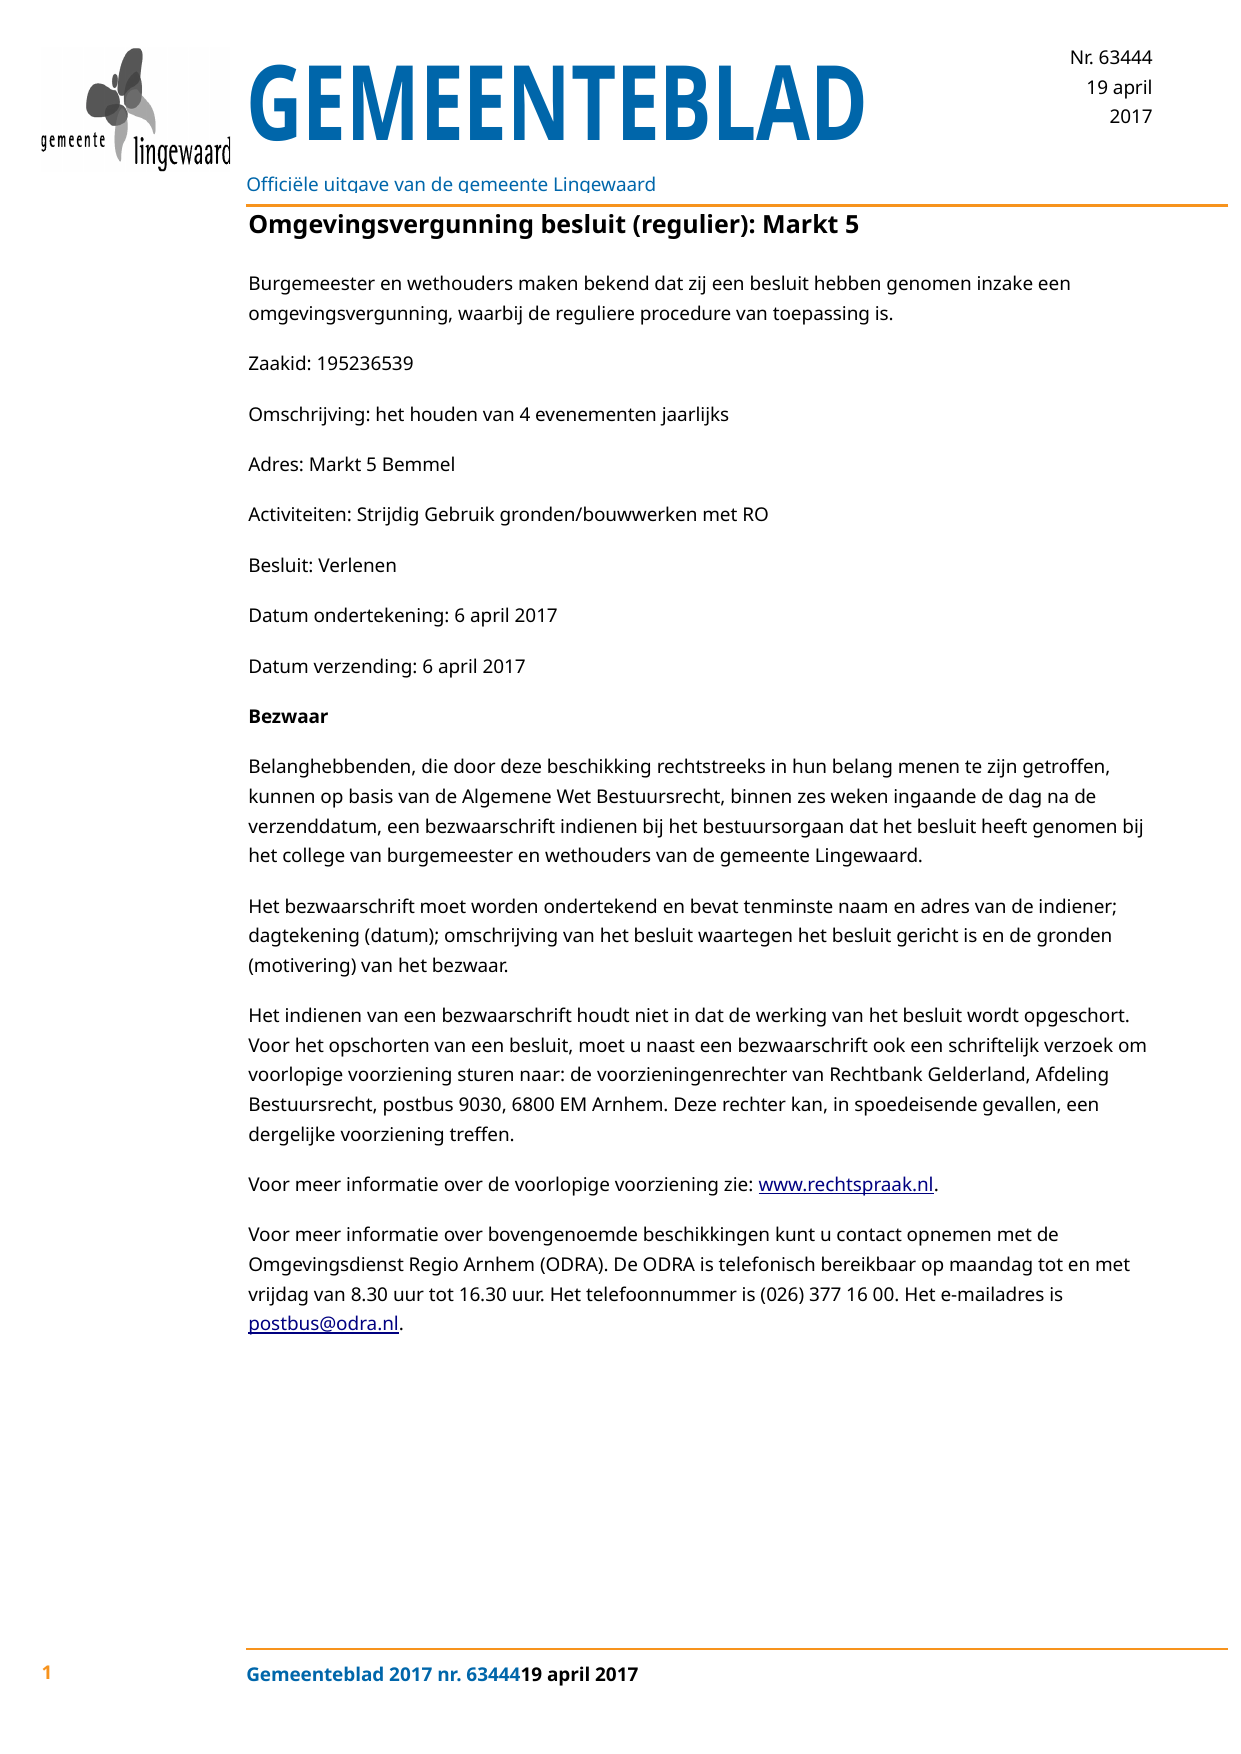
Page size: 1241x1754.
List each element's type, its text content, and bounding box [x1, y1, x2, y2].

text Datum ondertekening: 6 april 2017 [248, 602, 1152, 628]
text Adres: Markt 5 Bemmel [248, 451, 1152, 477]
text Het bezwaarschrift moet worden ondertekend en bevat tenminste naam en adres van de indiener; dagtekening (datum); omschrijving van het besluit waartegen het besluit gericht is en de gronden (motivering) van het bezwaar. [248, 893, 1152, 978]
text Voor meer informatie over de voorlopige voorziening zie: www.rechtspraak.nl. [248, 1171, 1152, 1197]
text Het indienen van een bezwaarschrift houdt niet in dat de werking van het besluit wordt opgeschort. Voor het opschorten van een besluit, moet u naast een bezwaarschrift ook een schriftelijk verzoek om voorlopige voorziening sturen naar: de voorzieningenrechter van Rechtbank Gelderland, Afdeling Bestuursrecht, postbus 9030, 6800 EM Arnhem. Deze rechter kan, in spoedeisende gevallen, een dergelijke voorziening treffen. [248, 1002, 1152, 1146]
picture [41, 47, 231, 172]
text Belanghebbenden, die door deze beschikking rechtstreeks in hun belang menen te zijn getroffen, kunnen op basis van de Algemene Wet Bestuursrecht, binnen zes weken ingaande de dag na de verzenddatum, een bezwaarschrift indienen bij het bestuursorgaan dat het besluit heeft genomen bij het college van burgemeester en wethouders van de gemeente Lingewaard. [248, 754, 1152, 868]
text Datum verzending: 6 april 2017 [248, 653, 1152, 678]
text Zaakid: 195236539 [248, 350, 1152, 376]
text Voor meer informatie over bovengenoemde beschikkingen kunt u contact opnemen met de Omgevingsdienst Regio Arnhem (ODRA). De ODRA is telefonisch bereikbaar op maandag tot en met vrijdag van 8.30 uur tot 16.30 uur. Het telefoonnummer is (026) 377 16 00. Het e-mailadres is postbus@odra.nl. [248, 1222, 1152, 1336]
text Omgevingsvergunning besluit (regulier): Markt 5 [248, 207, 1152, 241]
text Activiteiten: Strijdig Gebruik gronden/bouwwerken met RO [248, 502, 1152, 527]
text Burgemeester en wethouders maken bekend dat zij een besluit hebben genomen inzake een omgevingsvergunning, waarbij de reguliere procedure van toepassing is. [248, 270, 1152, 326]
text Besluit: Verlenen [248, 552, 1152, 578]
text Bezwaar [248, 703, 1152, 729]
text Omschrijving: het houden van 4 evenementen jaarlijks [248, 401, 1152, 426]
